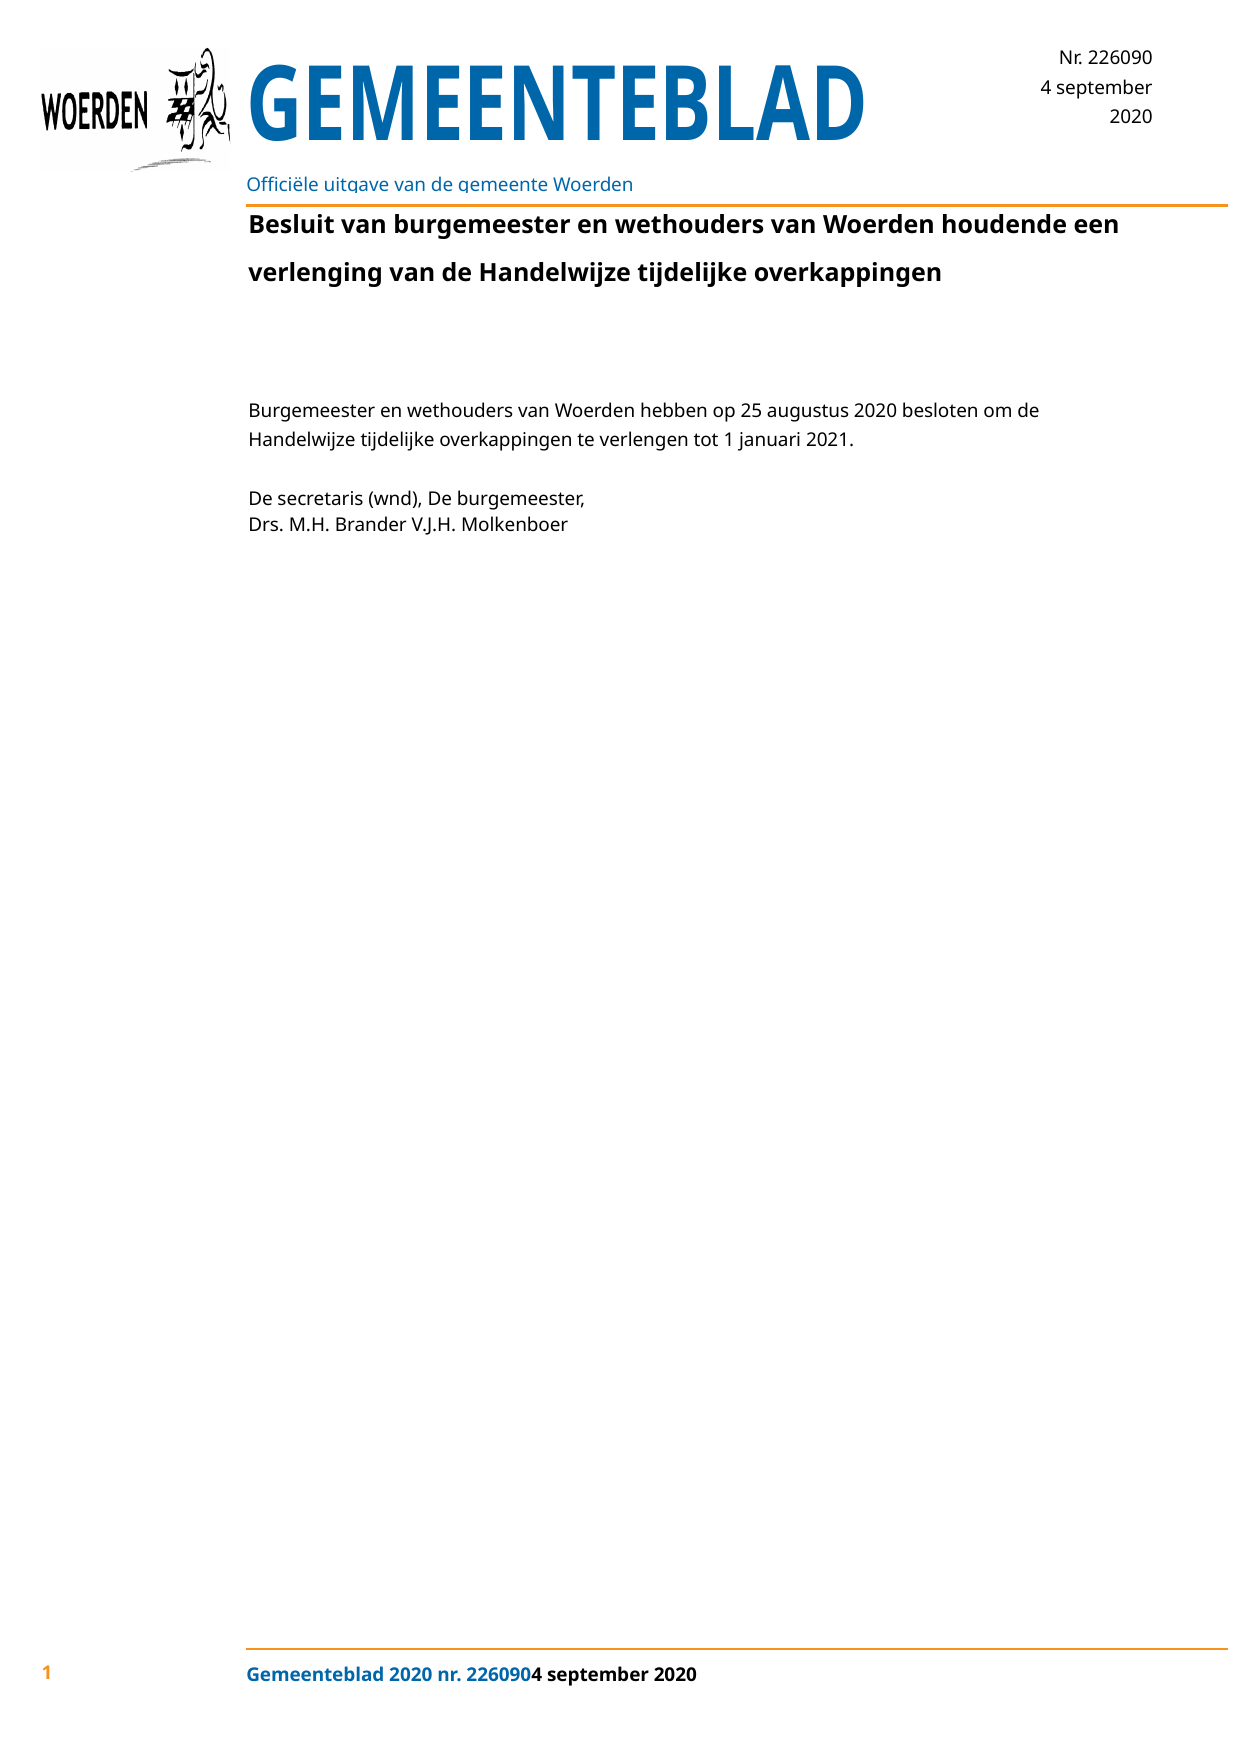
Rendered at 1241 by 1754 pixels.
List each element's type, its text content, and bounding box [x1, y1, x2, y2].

text Burgemeester en wethouders van Woerden hebben op 25 augustus 2020 besloten om de Handelwijze tijdelijke overkappingen te verlengen tot 1 januari 2021. [248, 397, 1152, 452]
text Drs. M.H. Brander V.J.H. Molkenboer [248, 511, 1152, 537]
text De secretaris (wnd), De burgemeester, [248, 486, 1152, 511]
text Besluit van burgemeester en wethouders van Woerden houdende een verlenging van de Handelwijze tijdelijke overkappingen [248, 207, 1152, 288]
picture [41, 47, 231, 172]
